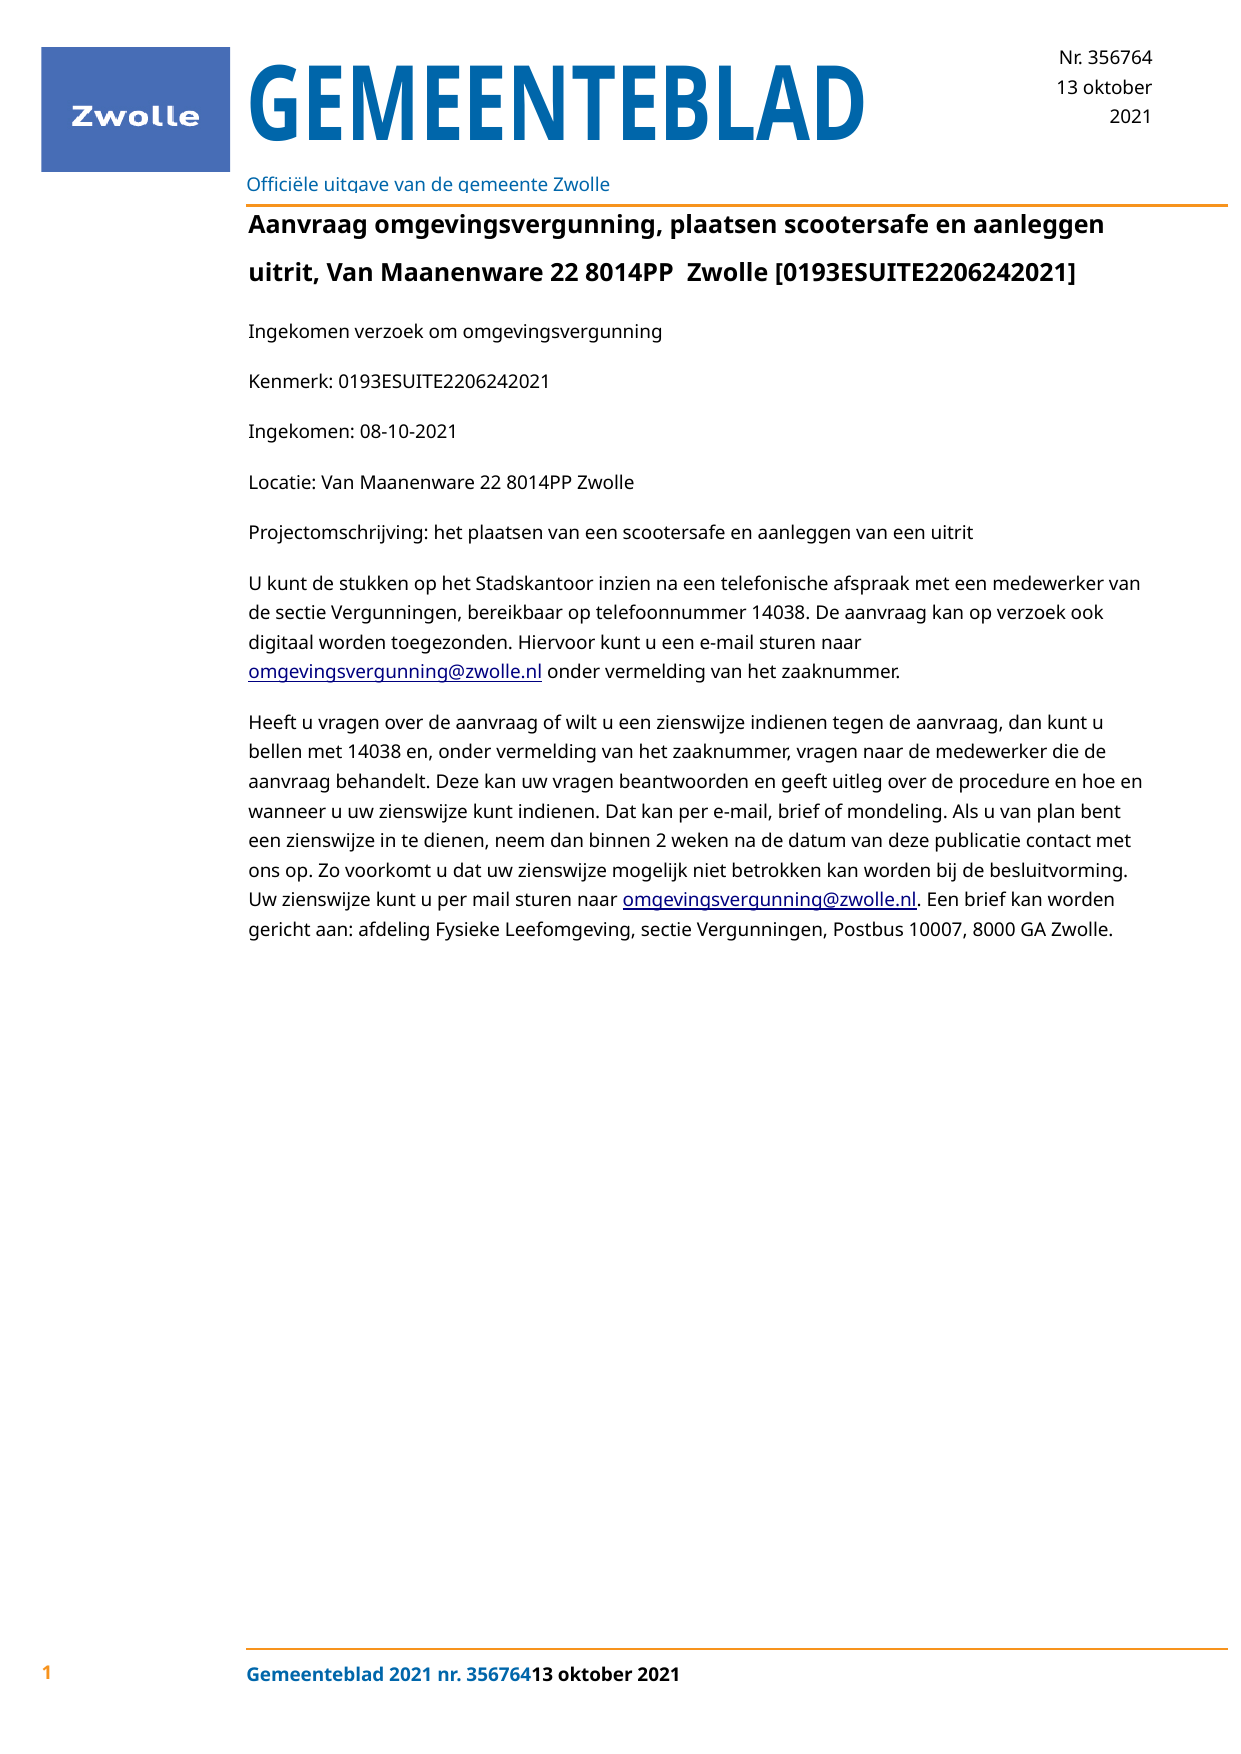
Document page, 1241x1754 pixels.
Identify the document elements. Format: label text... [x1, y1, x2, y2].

text Projectomschrijving: het plaatsen van een scootersafe en aanleggen van een uitrit [248, 519, 1152, 545]
text Heeft u vragen over de aanvraag of wilt u een zienswijze indienen tegen de aanvraag, dan kunt u bellen met 14038 en, onder vermelding van het zaaknummer, vragen naar de medewerker die de aanvraag behandelt. Deze kan uw vragen beantwoorden en geeft uitleg over de procedure en hoe en wanneer u uw zienswijze kunt indienen. Dat kan per e-mail, brief of mondeling. Als u van plan bent een zienswijze in te dienen, neem dan binnen 2 weken na de datum van deze publicatie contact met ons op. Zo voorkomt u dat uw zienswijze mogelijk niet betrokken kan worden bij de besluitvorming. Uw zienswijze kunt u per mail sturen naar omgevingsvergunning@zwolle.nl. Een brief kan worden gericht aan: afdeling Fysieke Leefomgeving, sectie Vergunningen, Postbus 10007, 8000 GA Zwolle. [248, 709, 1152, 942]
text U kunt de stukken op het Stadskantoor inzien na een telefonische afspraak met een medewerker van de sectie Vergunningen, bereikbaar op telefoonnummer 14038. De aanvraag kan op verzoek ook digitaal worden toegezonden. Hiervoor kunt u een e-mail sturen naar omgevingsvergunning@zwolle.nl onder vermelding van het zaaknummer. [248, 570, 1152, 684]
picture [41, 47, 231, 172]
text Locatie: Van Maanenware 22 8014PP Zwolle [248, 469, 1152, 495]
text Ingekomen: 08-10-2021 [248, 419, 1152, 444]
text Kenmerk: 0193ESUITE2206242021 [248, 368, 1152, 394]
text Aanvraag omgevingsvergunning, plaatsen scootersafe en aanleggen uitrit, Van Maanenware 22 8014PP Zwolle [0193ESUITE2206242021] [248, 207, 1152, 288]
text Ingekomen verzoek om omgevingsvergunning [248, 318, 1152, 344]
